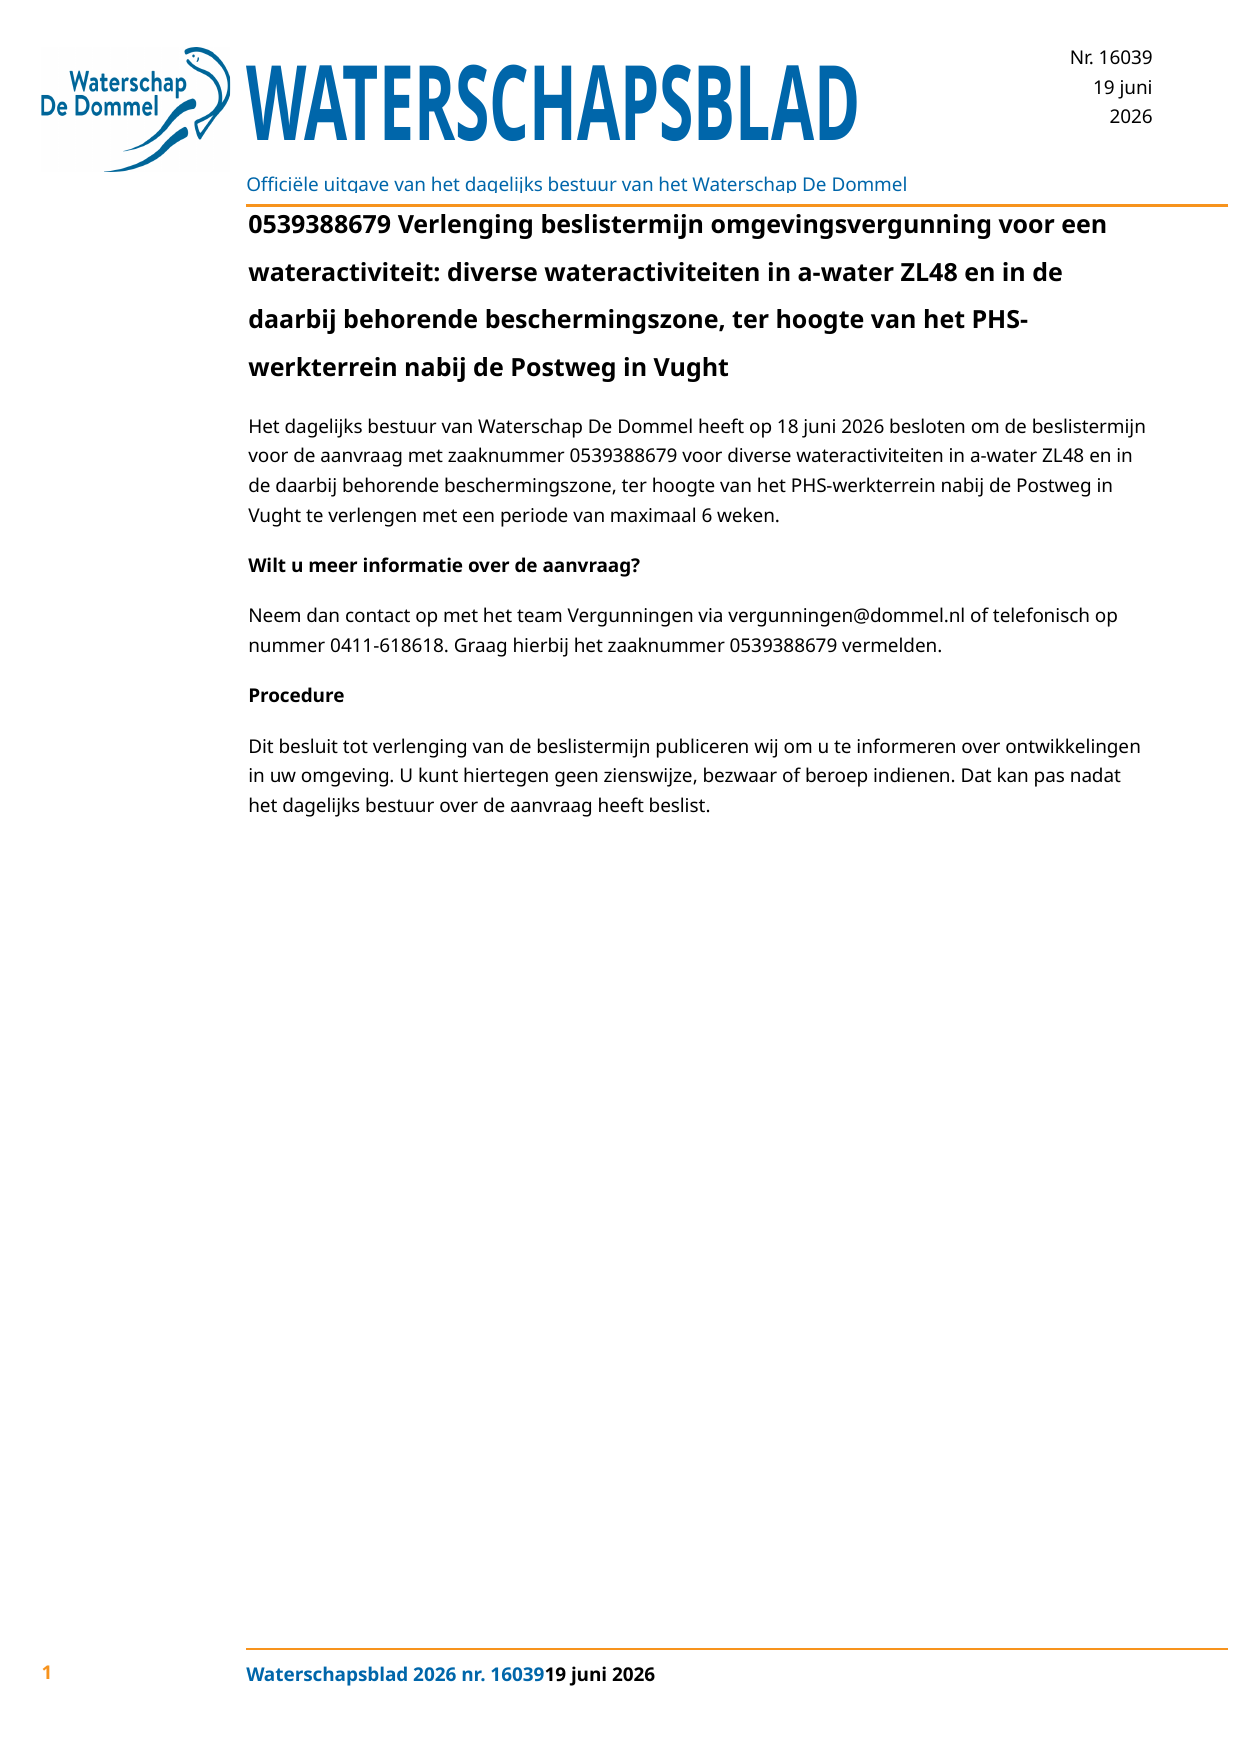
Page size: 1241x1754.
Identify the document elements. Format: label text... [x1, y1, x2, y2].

text Wilt u meer informatie over de aanvraag? [248, 552, 1152, 578]
text Dit besluit tot verlenging van de beslistermijn publiceren wij om u te informeren over ontwikkelingen in uw omgeving. U kunt hiertegen geen zienswijze, bezwaar of beroep indienen. Dat kan pas nadat het dagelijks bestuur over de aanvraag heeft beslist. [248, 733, 1152, 818]
picture [45, 99, 51, 111]
picture [204, 47, 231, 76]
text Het dagelijks bestuur van Waterschap De Dommel heeft op 18 juni 2026 besloten om de beslistermijn voor de aanvraag met zaaknummer 0539388679 voor diverse wateractiviteiten in a-water ZL48 en in de daarbij behorende beschermingszone, ter hoogte van het PHS-werkterrein nabij de Postweg in Vught te verlengen met een periode van maximaal 6 weken. [248, 413, 1152, 528]
picture [198, 118, 210, 131]
text 0539388679 Verlenging beslistermijn omgevingsvergunning voor een wateractiviteit: diverse wateractiviteiten in a-water ZL48 en in de daarbij behorende beschermingszone, ter hoogte van het PHS-werkterrein nabij de Postweg in Vught [248, 207, 1152, 384]
text Procedure [248, 683, 1152, 708]
text Neem dan contact op met het team Vergunningen via vergunningen@dommel.nl of telefonisch op nummer 0411-618618. Graag hierbij het zaaknummer 0539388679 vermelden. [248, 603, 1152, 658]
picture [41, 47, 231, 172]
